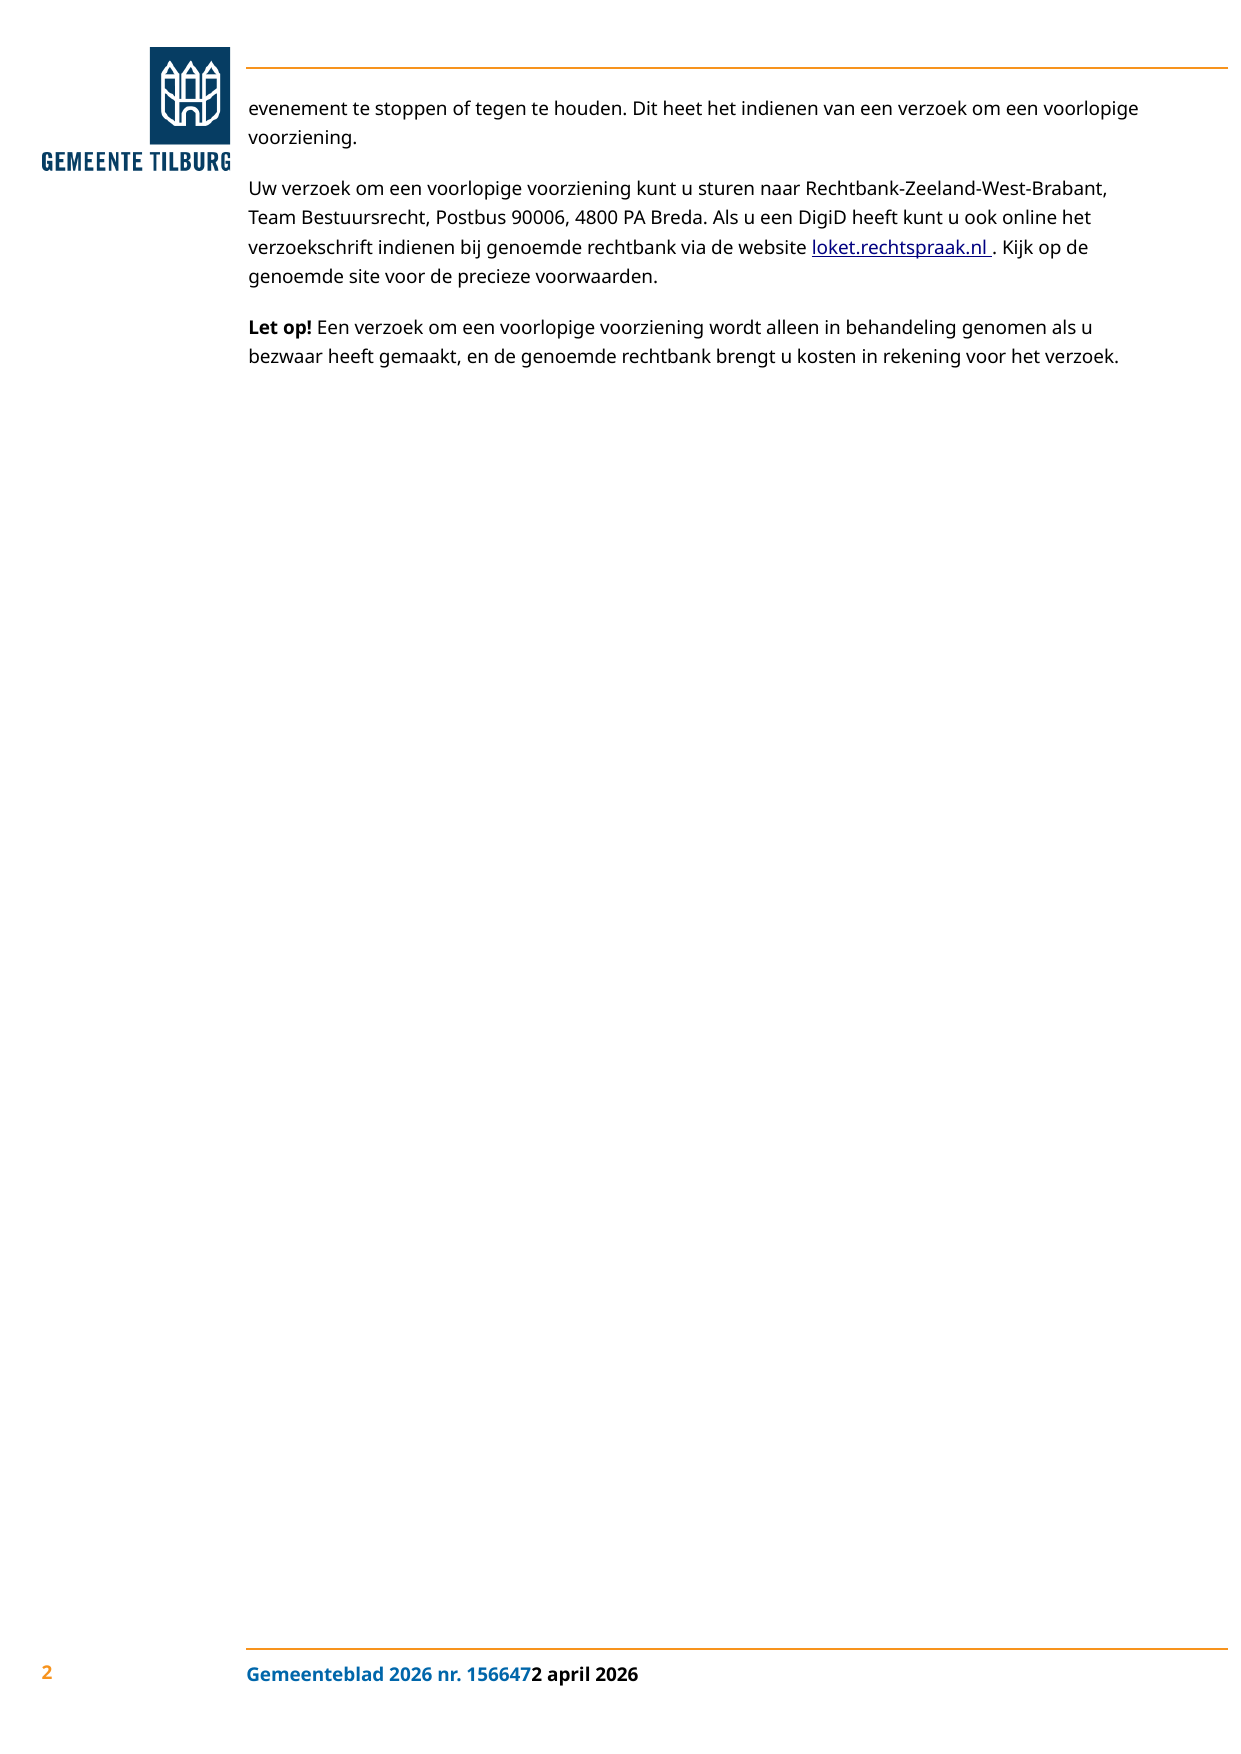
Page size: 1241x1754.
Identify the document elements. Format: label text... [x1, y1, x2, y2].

text Uw verzoek om een voorlopige voorziening kunt u sturen naar Rechtbank-Zeeland-West-Brabant, Team Bestuursrecht, Postbus 90006, 4800 PA Breda. Als u een DigiD heeft kunt u ook online het verzoekschrift indienen bij genoemde rechtbank via de website loket.rechtspraak.nl . Kijk op de genoemde site voor de precieze voorwaarden. [248, 175, 1152, 289]
text evenement te stoppen of tegen te houden. Dit heet het indienen van een verzoek om een voorlopige voorziening. [248, 95, 1152, 150]
text Let op! Een verzoek om een voorlopige voorziening wordt alleen in behandeling genomen als u bezwaar heeft gemaakt, en de genoemde rechtbank brengt u kosten in rekening voor het verzoek. [248, 314, 1152, 369]
picture [41, 47, 231, 172]
